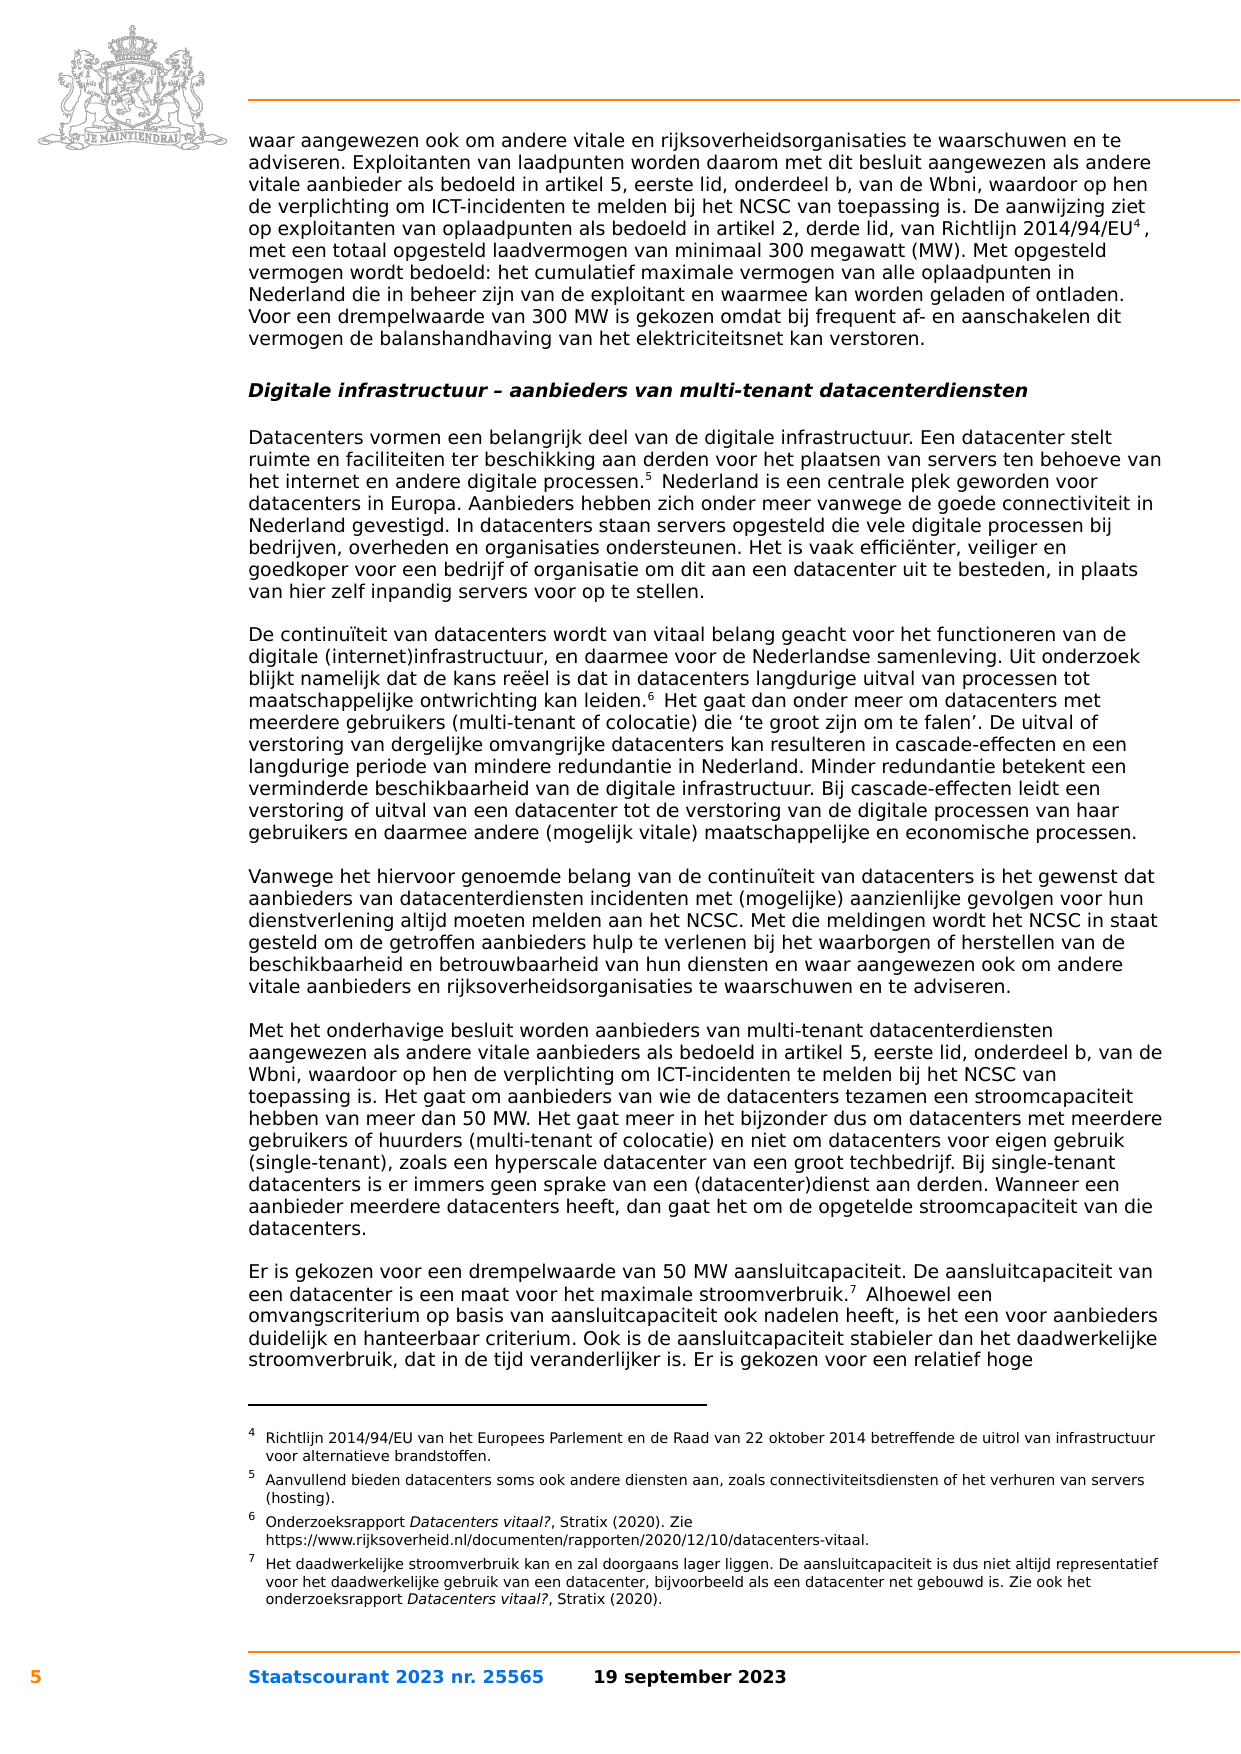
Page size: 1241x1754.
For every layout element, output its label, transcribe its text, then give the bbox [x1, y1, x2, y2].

text Aanvullend bieden datacenters soms ook andere diensten aan, zoals connectiviteitsdiensten of het verhuren van servers (hosting). [248, 1468, 1163, 1507]
text Richtlijn 2014/94/EU van het Europees Parlement en de Raad van 22 oktober 2014 betreffende de uitrol van infrastructuur voor alternatieve brandstoffen. [248, 1426, 1163, 1465]
picture [38, 25, 227, 150]
text Onderzoeksrapport Datacenters vitaal?, Stratix (2020). Zie https://www.rijksoverheid.nl/documenten/rapporten/2020/12/10/datacenters-vitaal. [248, 1510, 1163, 1549]
subtitle Digitale infrastructuur – aanbieders van multi-tenant datacenterdiensten [248, 380, 1163, 402]
text Vanwege het hiervoor genoemde belang van de continuïteit van datacenters is het gewenst dat aanbieders van datacenterdiensten incidenten met (mogelijke) aanzienlijke gevolgen voor hun dienstverlening altijd moeten melden aan het NCSC. Met die meldingen wordt het NCSC in staat gesteld om de getroffen aanbieders hulp te verlenen bij het waarborgen of herstellen van de beschikbaarheid en betrouwbaarheid van hun diensten en waar aangewezen ook om andere vitale aanbieders en rijksoverheidsorganisaties te waarschuwen en te adviseren. [248, 866, 1163, 998]
text Datacenters vormen een belangrijk deel van de digitale infrastructuur. Een datacenter stelt ruimte en faciliteiten ter beschikking aan derden voor het plaatsen van servers ten behoeve van het internet en andere digitale processen. Nederland is een centrale plek geworden voor datacenters in Europa. Aanbieders hebben zich onder meer vanwege de goede connectiviteit in Nederland gevestigd. In datacenters staan servers opgesteld die vele digitale processen bij bedrijven, overheden en organisaties ondersteunen. Het is vaak efficiënter, veiliger en goedkoper voor een bedrijf of organisatie om dit aan een datacenter uit te besteden, in plaats van hier zelf inpandig servers voor op te stellen. [248, 427, 1163, 602]
text De continuïteit van datacenters wordt van vitaal belang geacht voor het functioneren van de digitale (internet)infrastructuur, en daarmee voor de Nederlandse samenleving. Uit onderzoek blijkt namelijk dat de kans reëel is dat in datacenters langdurige uitval van processen tot maatschappelijke ontwrichting kan leiden. Het gaat dan onder meer om datacenters met meerdere gebruikers (multi-tenant of colocatie) die ‘te groot zijn om te falen’. De uitval of verstoring van dergelijke omvangrijke datacenters kan resulteren in cascade-effecten en een langdurige periode van mindere redundantie in Nederland. Minder redundantie betekent een verminderde beschikbaarheid van de digitale infrastructuur. Bij cascade-effecten leidt een verstoring of uitval van een datacenter tot de verstoring van de digitale processen van haar gebruikers en daarmee andere (mogelijk vitale) maatschappelijke en economische processen. [248, 624, 1163, 844]
text Er is gekozen voor een drempelwaarde van 50 MW aansluitcapaciteit. De aansluitcapaciteit van een datacenter is een maat voor het maximale stroomverbruik. Alhoewel een omvangscriterium op basis van aansluitcapaciteit ook nadelen heeft, is het een voor aanbieders duidelijk en hanteerbaar criterium. Ook is de aansluitcapaciteit stabieler dan het daadwerkelijke stroomverbruik, dat in de tijd veranderlijker is. Er is gekozen voor een relatief hoge [248, 1261, 1163, 1371]
text Met het onderhavige besluit worden aanbieders van multi-tenant datacenterdiensten aangewezen als andere vitale aanbieders als bedoeld in artikel 5, eerste lid, onderdeel b, van de Wbni, waardoor op hen de verplichting om ICT-incidenten te melden bij het NCSC van toepassing is. Het gaat om aanbieders van wie de datacenters tezamen een stroomcapaciteit hebben van meer dan 50 MW. Het gaat meer in het bijzonder dus om datacenters met meerdere gebruikers of huurders (multi-tenant of colocatie) en niet om datacenters voor eigen gebruik (single-tenant), zoals een hyperscale datacenter van een groot techbedrijf. Bij single-tenant datacenters is er immers geen sprake van een (datacenter)dienst aan derden. Wanneer een aanbieder meerdere datacenters heeft, dan gaat het om de opgetelde stroomcapaciteit van die datacenters. [248, 1020, 1163, 1239]
text Het daadwerkelijke stroomverbruik kan en zal doorgaans lager liggen. De aansluitcapaciteit is dus niet altijd representatief voor het daadwerkelijke gebruik van een datacenter, bijvoorbeeld als een datacenter net gebouwd is. Zie ook het onderzoeksrapport Datacenters vitaal?, Stratix (2020). [248, 1552, 1163, 1608]
text waar aangewezen ook om andere vitale en rijksoverheidsorganisaties te waarschuwen en te adviseren. Exploitanten van laadpunten worden daarom met dit besluit aangewezen als andere vitale aanbieder als bedoeld in artikel 5, eerste lid, onderdeel b, van de Wbni, waardoor op hen de verplichting om ICT-incidenten te melden bij het NCSC van toepassing is. De aanwijzing ziet op exploitanten van oplaadpunten als bedoeld in artikel 2, derde lid, van Richtlijn 2014/94/EU, met een totaal opgesteld laadvermogen van minimaal 300 megawatt (MW). Met opgesteld vermogen wordt bedoeld: het cumulatief maximale vermogen van alle oplaadpunten in Nederland die in beheer zijn van de exploitant en waarmee kan worden geladen of ontladen. Voor een drempelwaarde van 300 MW is gekozen omdat bij frequent af- en aanschakelen dit vermogen de balanshandhaving van het elektriciteitsnet kan verstoren. [248, 130, 1163, 350]
